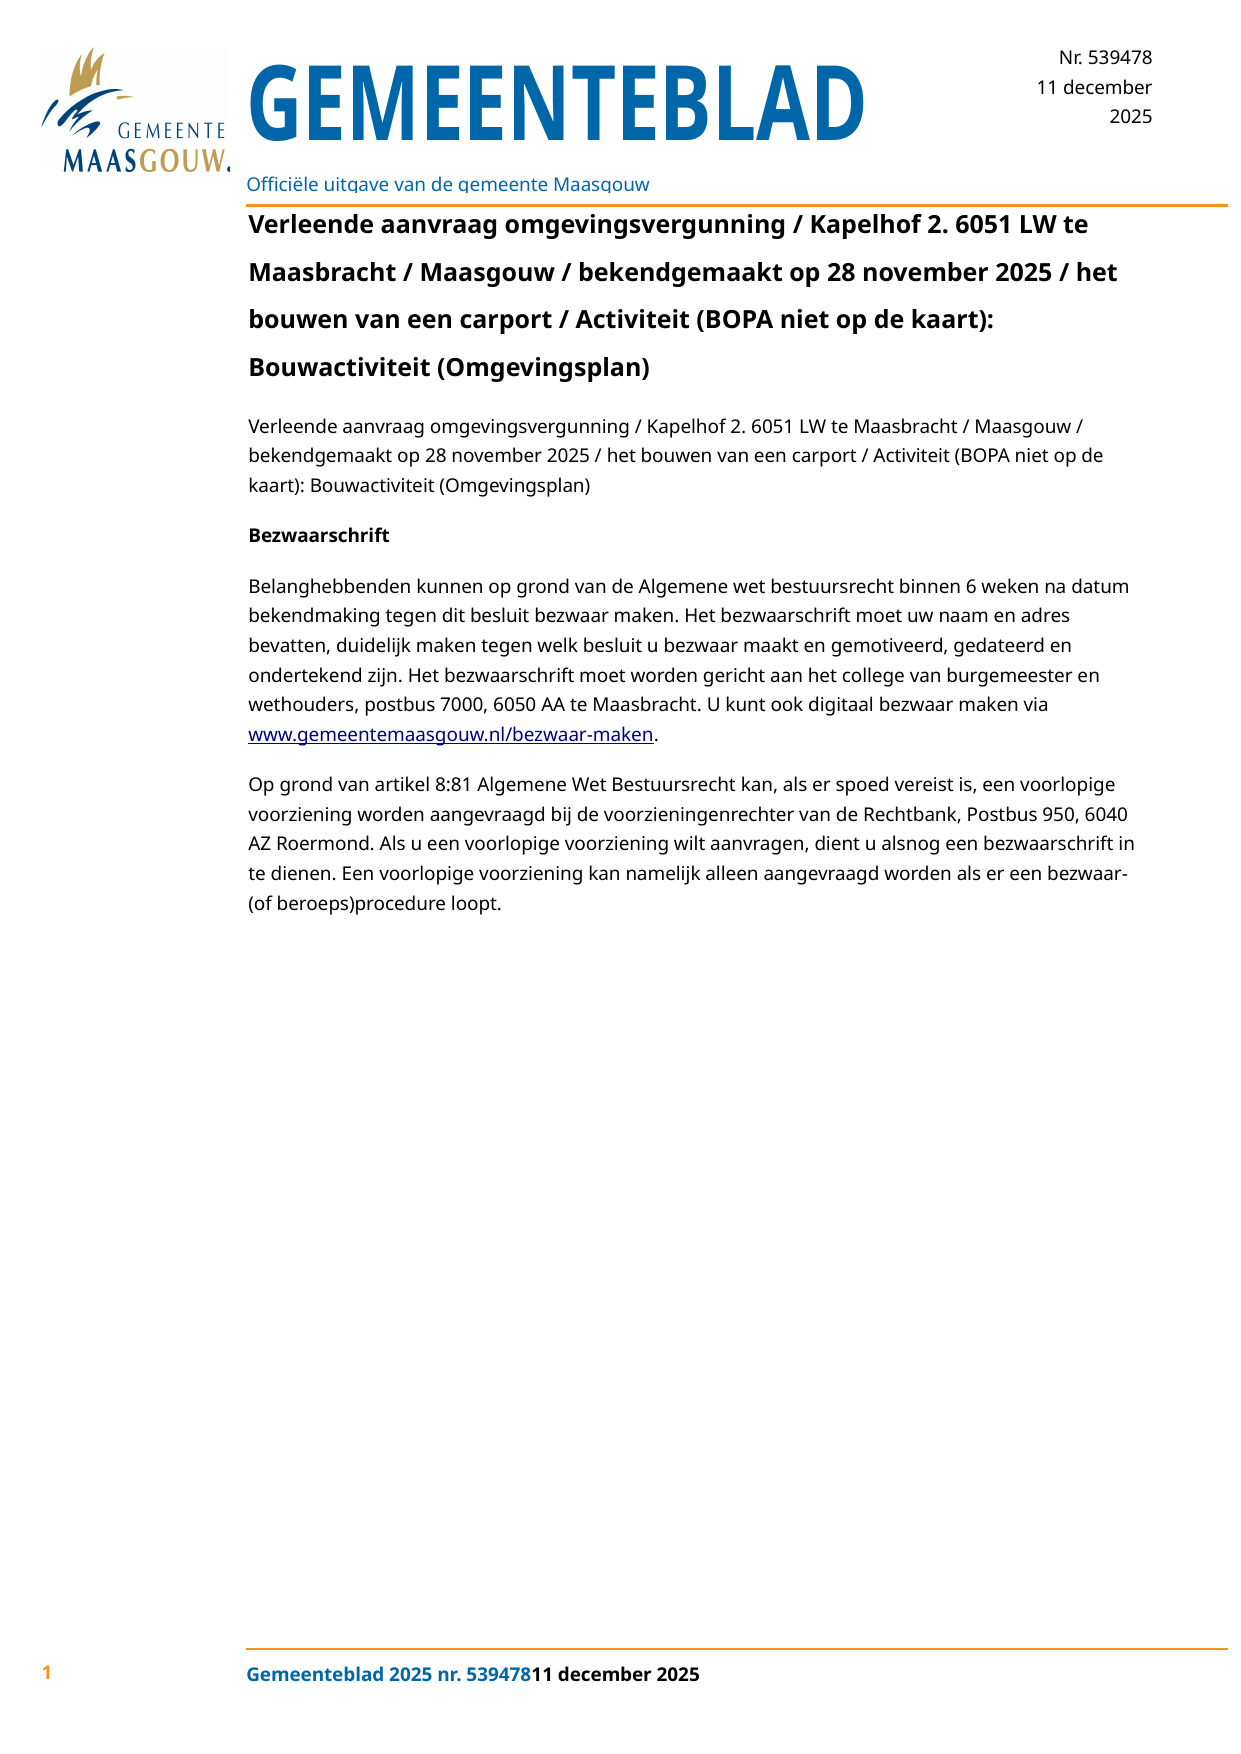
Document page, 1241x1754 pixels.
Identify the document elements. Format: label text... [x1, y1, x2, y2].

picture [41, 47, 231, 172]
text Verleende aanvraag omgevingsvergunning / Kapelhof 2. 6051 LW te Maasbracht / Maasgouw / bekendgemaakt op 28 november 2025 / het bouwen van een carport / Activiteit (BOPA niet op de kaart): Bouwactiviteit (Omgevingsplan) [248, 413, 1152, 498]
text Belanghebbenden kunnen op grond van de Algemene wet bestuursrecht binnen 6 weken na datum bekendmaking tegen dit besluit bezwaar maken. Het bezwaarschrift moet uw naam en adres bevatten, duidelijk maken tegen welk besluit u bezwaar maakt en gemotiveerd, gedateerd en ondertekend zijn. Het bezwaarschrift moet worden gericht aan het college van burgemeester en wethouders, postbus 7000, 6050 AA te Maasbracht. U kunt ook digitaal bezwaar maken via www.gemeentemaasgouw.nl/bezwaar-maken. [248, 573, 1152, 747]
text Verleende aanvraag omgevingsvergunning / Kapelhof 2. 6051 LW te Maasbracht / Maasgouw / bekendgemaakt op 28 november 2025 / het bouwen van een carport / Activiteit (BOPA niet op de kaart): Bouwactiviteit (Omgevingsplan) [248, 207, 1152, 384]
text Bezwaarschrift [248, 523, 1152, 548]
text Op grond van artikel 8:81 Algemene Wet Bestuursrecht kan, als er spoed vereist is, een voorlopige voorziening worden aangevraagd bij de voorzieningenrechter van de Rechtbank, Postbus 950, 6040 AZ Roermond. Als u een voorlopige voorziening wilt aanvragen, dient u alsnog een bezwaarschrift in te dienen. Een voorlopige voorziening kan namelijk alleen aangevraagd worden als er een bezwaar- (of beroeps)procedure loopt. [248, 771, 1152, 916]
